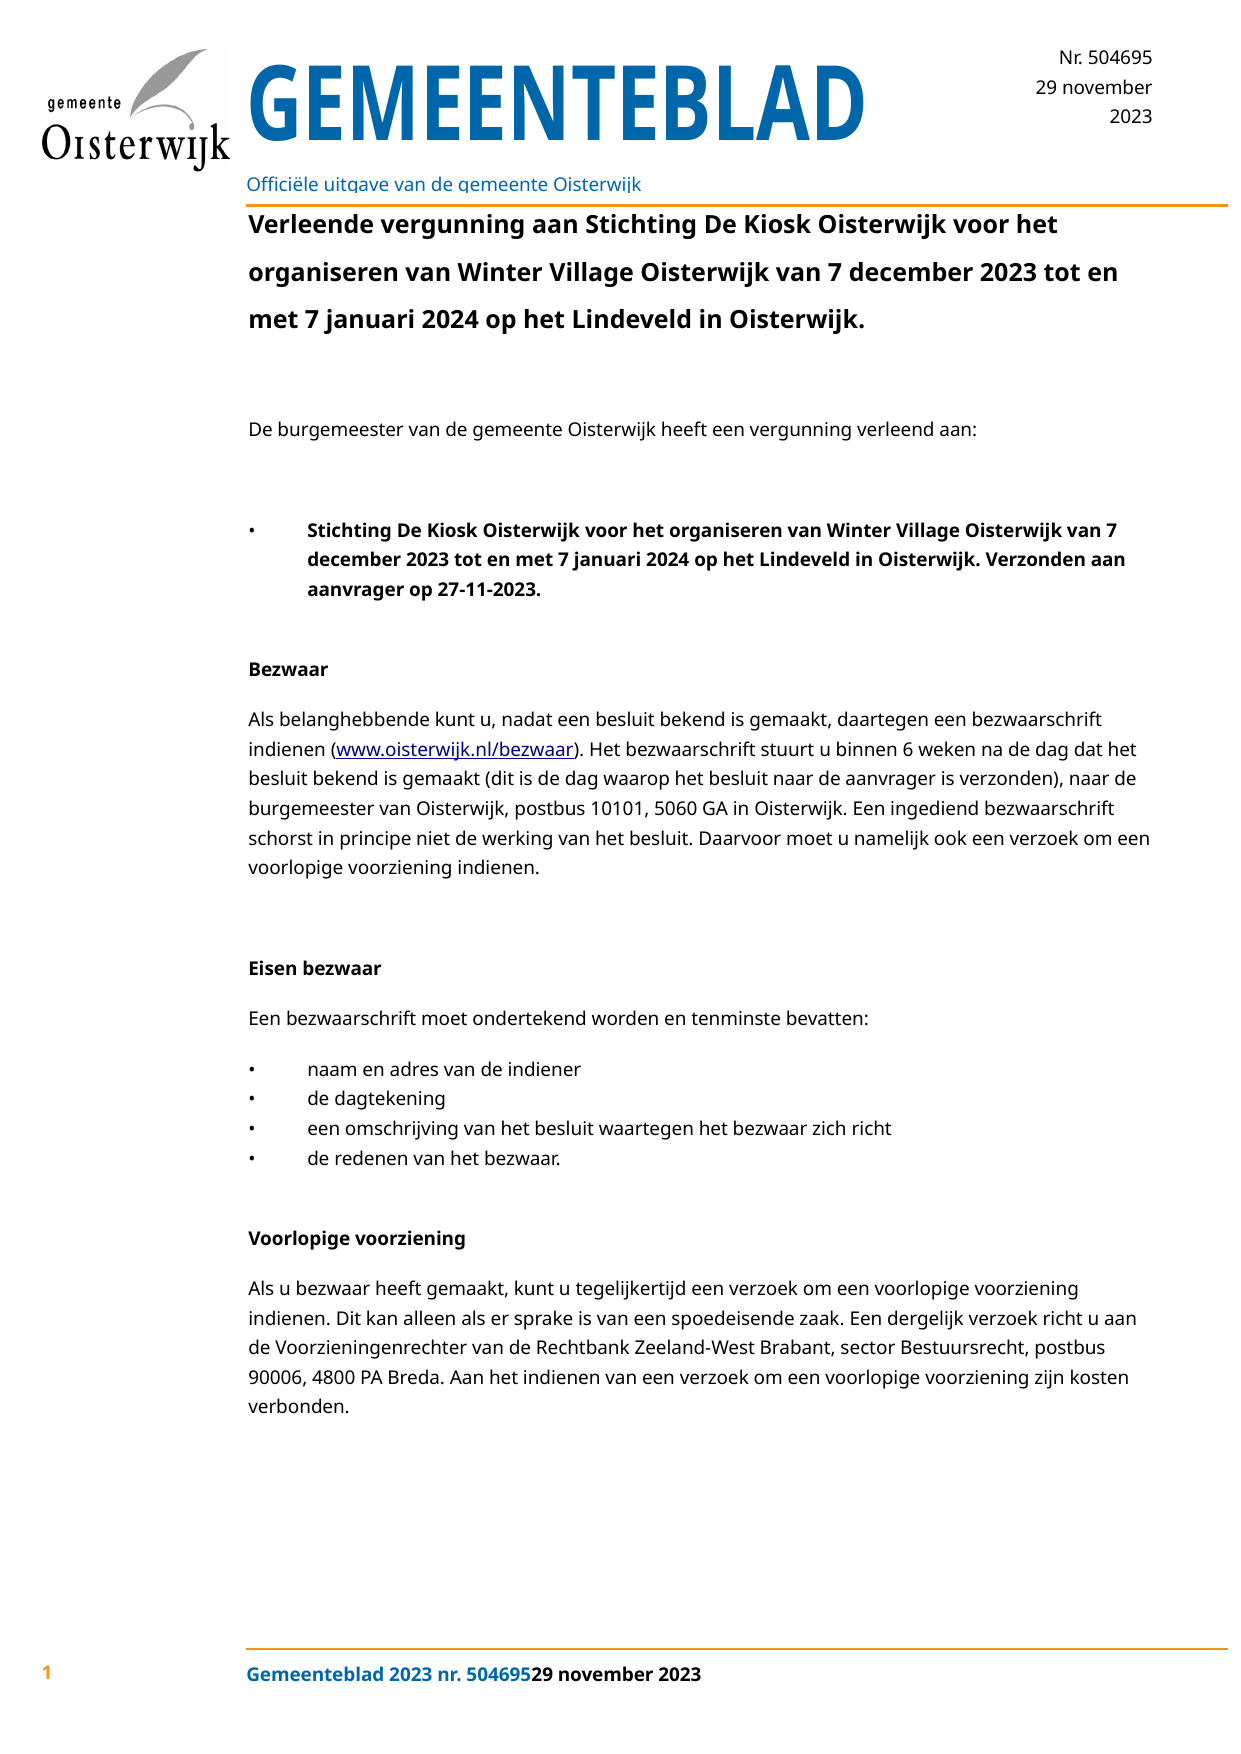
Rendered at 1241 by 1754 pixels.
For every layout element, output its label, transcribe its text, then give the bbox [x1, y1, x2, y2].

list naam en adres van de indiener [248, 1056, 1152, 1082]
text Voorlopige voorziening [248, 1225, 1152, 1250]
text Als u bezwaar heeft gemaakt, kunt u tegelijkertijd een verzoek om een voorlopige voorziening indienen. Dit kan alleen als er sprake is van een spoedeisende zaak. Een dergelijk verzoek richt u aan de Voorzieningenrechter van de Rechtbank Zeeland-West Brabant, sector Bestuursrecht, postbus 90006, 4800 PA Breda. Aan het indienen van een verzoek om een voorlopige voorziening zijn kosten verbonden. [248, 1275, 1152, 1419]
text Als belanghebbende kunt u, nadat een besluit bekend is gemaakt, daartegen een bezwaarschrift indienen (www.oisterwijk.nl/bezwaar). Het bezwaarschrift stuurt u binnen 6 weken na de dag dat het besluit bekend is gemaakt (dit is de dag waarop het besluit naar de aanvrager is verzonden), naar de burgemeester van Oisterwijk, postbus 10101, 5060 GA in Oisterwijk. Een ingediend bezwaarschrift schorst in principe niet de werking van het besluit. Daarvoor moet u namelijk ook een verzoek om een voorlopige voorziening indienen. [248, 706, 1152, 880]
list Stichting De Kiosk Oisterwijk voor het organiseren van Winter Village Oisterwijk van 7 december 2023 tot en met 7 januari 2024 op het Lindeveld in Oisterwijk. Verzonden aan aanvrager op 27-11-2023. [248, 517, 1152, 602]
text Verleende vergunning aan Stichting De Kiosk Oisterwijk voor het organiseren van Winter Village Oisterwijk van 7 december 2023 tot en met 7 januari 2024 op het Lindeveld in Oisterwijk. [248, 207, 1152, 336]
list een omschrijving van het besluit waartegen het bezwaar zich richt [248, 1115, 1152, 1141]
list de dagtekening [248, 1086, 1152, 1111]
text Bezwaar [248, 656, 1152, 682]
picture [41, 47, 231, 172]
list de redenen van het bezwaar. [248, 1145, 1152, 1170]
text De burgemeester van de gemeente Oisterwijk heeft een vergunning verleend aan: [248, 416, 1152, 442]
text Een bezwaarschrift moet ondertekend worden en tenminste bevatten: [248, 1006, 1152, 1031]
text Eisen bezwaar [248, 955, 1152, 981]
